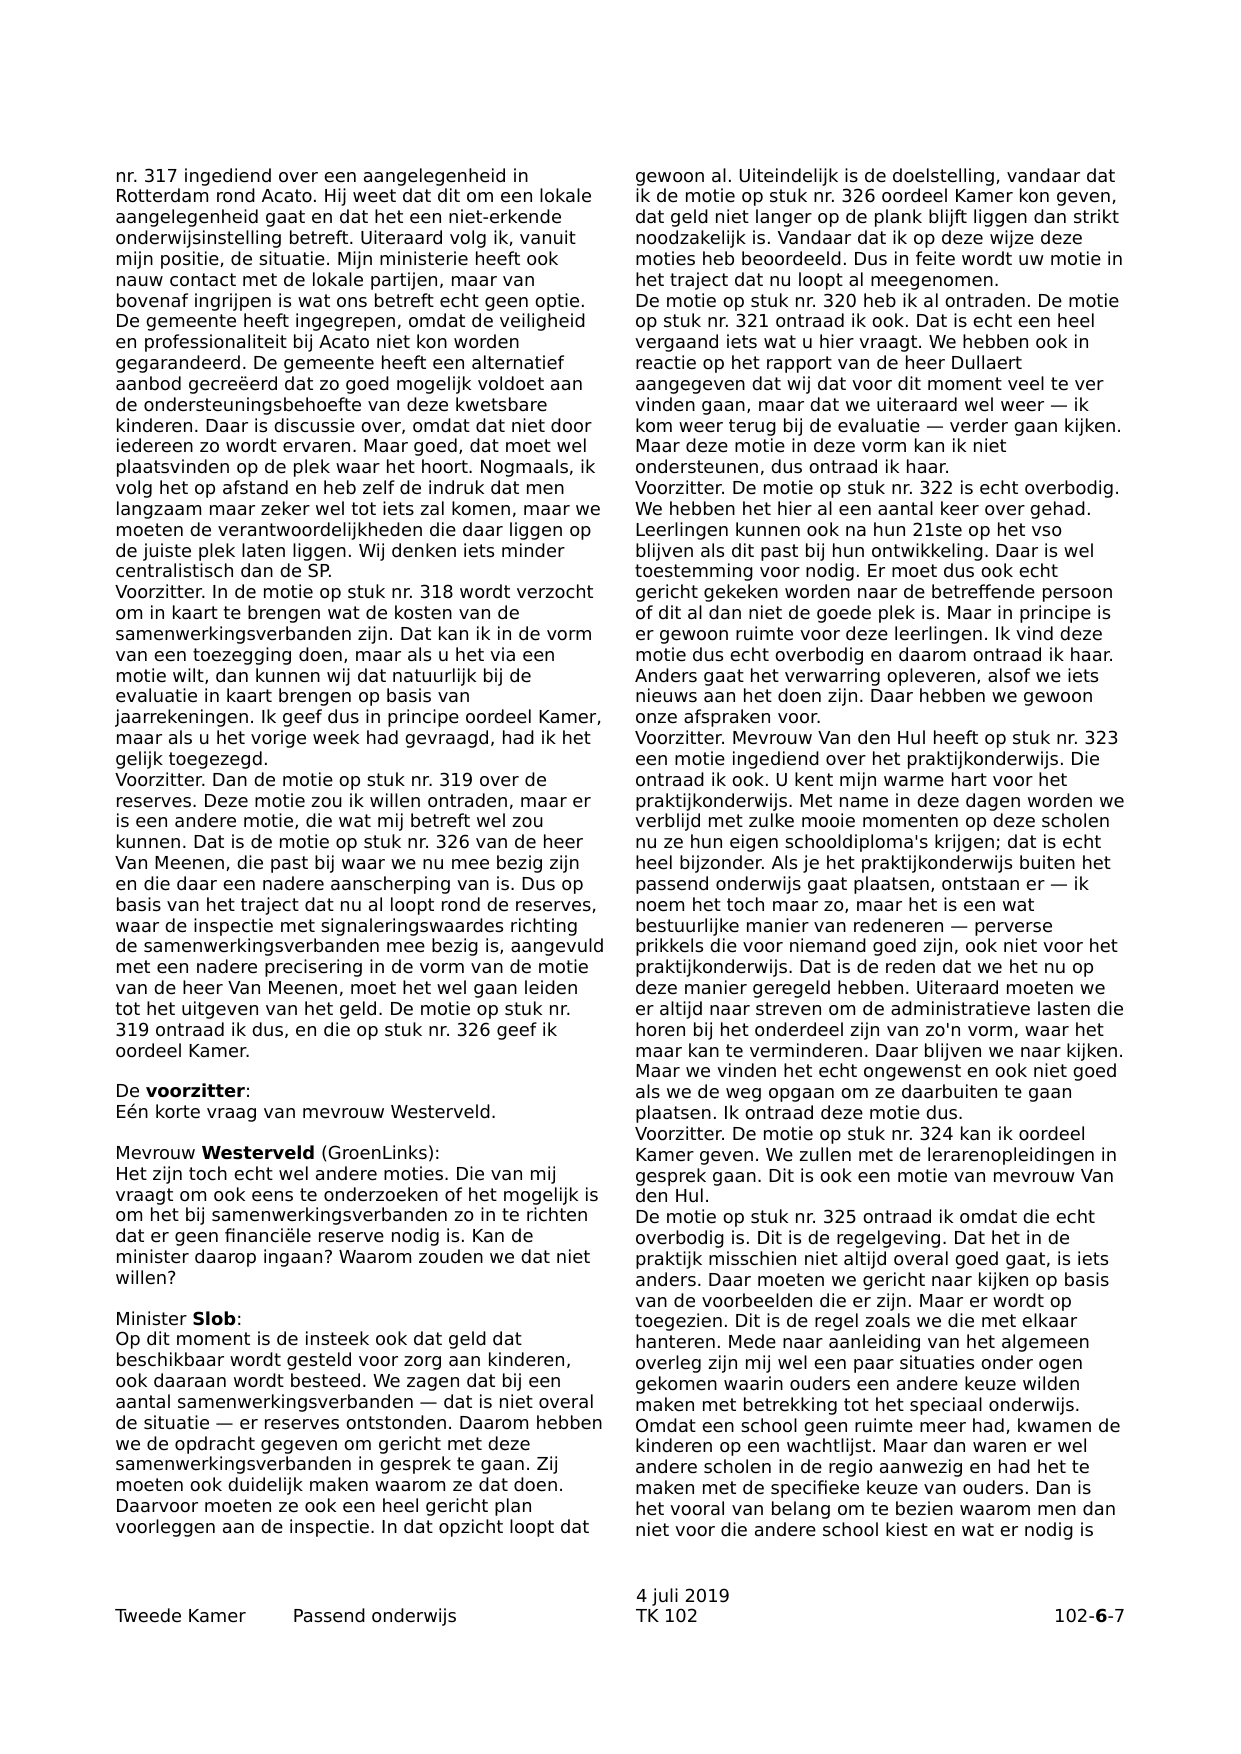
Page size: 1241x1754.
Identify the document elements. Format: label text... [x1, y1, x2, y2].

text De voorzitter: [115, 1081, 605, 1102]
text Het zijn toch echt wel andere moties. Die van mij vraagt om ook eens te onderzoeken of het mogelijk is om het bij samenwerkingsverbanden zo in te richten dat er geen financiële reserve nodig is. Kan de minister daarop ingaan? Waarom zouden we dat niet willen? [115, 1163, 605, 1288]
text Minister Slob: [115, 1308, 605, 1329]
text Op dit moment is de insteek ook dat geld dat beschikbaar wordt gesteld voor zorg aan kinderen, ook daaraan wordt besteed. We zagen dat bij een aantal samenwerkingsverbanden — dat is niet overal de situatie — er reserves ontstonden. Daarom hebben we de opdracht gegeven om gericht met deze samenwerkingsverbanden in gesprek te gaan. Zij moeten ook duidelijk maken waarom ze dat doen. Daarvoor moeten ze ook een heel gericht plan voorleggen aan de inspectie. In dat opzicht loopt dat [115, 1329, 605, 1537]
text De motie op stuk nr. 320 heb ik al ontraden. De motie op stuk nr. 321 ontraad ik ook. Dat is echt een heel vergaand iets wat u hier vraagt. We hebben ook in reactie op het rapport van de heer Dullaert aangegeven dat wij dat voor dit moment veel te ver vinden gaan, maar dat we uiteraard wel weer — ik kom weer terug bij de evaluatie — verder gaan kijken. Maar deze motie in deze vorm kan ik niet ondersteunen, dus ontraad ik haar. [635, 290, 1125, 478]
text Voorzitter. Dan de motie op stuk nr. 319 over de reserves. Deze motie zou ik willen ontraden, maar er is een andere motie, die wat mij betreft wel zou kunnen. Dat is de motie op stuk nr. 326 van de heer Van Meenen, die past bij waar we nu mee bezig zijn en die daar een nadere aanscherping van is. Dus op basis van het traject dat nu al loopt rond de reserves, waar de inspectie met signaleringswaardes richting de samenwerkingsverbanden mee bezig is, aangevuld met een nadere precisering in de vorm van de motie van de heer Van Meenen, moet het wel gaan leiden tot het uitgeven van het geld. De motie op stuk nr. 319 ontraad ik dus, en die op stuk nr. 326 geef ik oordeel Kamer. [115, 769, 605, 1061]
text Eén korte vraag van mevrouw Westerveld. [115, 1102, 605, 1123]
text Voorzitter. De motie op stuk nr. 324 kan ik oordeel Kamer geven. We zullen met de lerarenopleidingen in gesprek gaan. Dit is ook een motie van mevrouw Van den Hul. [635, 1124, 1125, 1207]
text nr. 317 ingediend over een aangelegenheid in Rotterdam rond Acato. Hij weet dat dit om een lokale aangelegenheid gaat en dat het een niet-erkende onderwijsinstelling betreft. Uiteraard volg ik, vanuit mijn positie, de situatie. Mijn ministerie heeft ook nauw contact met de lokale partijen, maar van bovenaf ingrijpen is wat ons betreft echt geen optie. De gemeente heeft ingegrepen, omdat de veiligheid en professionaliteit bij Acato niet kon worden gegarandeerd. De gemeente heeft een alternatief aanbod gecreëerd dat zo goed mogelijk voldoet aan de ondersteuningsbehoefte van deze kwetsbare kinderen. Daar is discussie over, omdat dat niet door iedereen zo wordt ervaren. Maar goed, dat moet wel plaatsvinden op de plek waar het hoort. Nogmaals, ik volg het op afstand en heb zelf de indruk dat men langzaam maar zeker wel tot iets zal komen, maar we moeten de verantwoordelijkheden die daar liggen op de juiste plek laten liggen. Wij denken iets minder centralistisch dan de SP. [115, 165, 605, 582]
text De motie op stuk nr. 325 ontraad ik omdat die echt overbodig is. Dit is de regelgeving. Dat het in de praktijk misschien niet altijd overal goed gaat, is iets anders. Daar moeten we gericht naar kijken op basis van de voorbeelden die er zijn. Maar er wordt op toegezien. Dit is de regel zoals we die met elkaar hanteren. Mede naar aanleiding van het algemeen overleg zijn mij wel een paar situaties onder ogen gekomen waarin ouders een andere keuze wilden maken met betrekking tot het speciaal onderwijs. Omdat een school geen ruimte meer had, kwamen de kinderen op een wachtlijst. Maar dan waren er wel andere scholen in de regio aanwezig en had het te maken met de specifieke keuze van ouders. Dan is het vooral van belang om te bezien waarom men dan niet voor die andere school kiest en wat er nodig is [635, 1207, 1125, 1540]
text Voorzitter. De motie op stuk nr. 322 is echt overbodig. We hebben het hier al een aantal keer over gehad. Leerlingen kunnen ook na hun 21ste op het vso blijven als dit past bij hun ontwikkeling. Daar is wel toestemming voor nodig. Er moet dus ook echt gericht gekeken worden naar de betreffende persoon of dit al dan niet de goede plek is. Maar in principe is er gewoon ruimte voor deze leerlingen. Ik vind deze motie dus echt overbodig en daarom ontraad ik haar. Anders gaat het verwarring opleveren, alsof we iets nieuws aan het doen zijn. Daar hebben we gewoon onze afspraken voor. [635, 478, 1125, 728]
text gewoon al. Uiteindelijk is de doelstelling, vandaar dat ik de motie op stuk nr. 326 oordeel Kamer kon geven, dat geld niet langer op de plank blijft liggen dan strikt noodzakelijk is. Vandaar dat ik op deze wijze deze moties heb beoordeeld. Dus in feite wordt uw motie in het traject dat nu loopt al meegenomen. [635, 165, 1125, 290]
text Voorzitter. Mevrouw Van den Hul heeft op stuk nr. 323 een motie ingediend over het praktijkonderwijs. Die ontraad ik ook. U kent mijn warme hart voor het praktijkonderwijs. Met name in deze dagen worden we verblijd met zulke mooie momenten op deze scholen nu ze hun eigen schooldiploma's krijgen; dat is echt heel bijzonder. Als je het praktijkonderwijs buiten het passend onderwijs gaat plaatsen, ontstaan er — ik noem het toch maar zo, maar het is een wat bestuurlijke manier van redeneren — perverse prikkels die voor niemand goed zijn, ook niet voor het praktijkonderwijs. Dat is de reden dat we het nu op deze manier geregeld hebben. Uiteraard moeten we er altijd naar streven om de administratieve lasten die horen bij het onderdeel zijn van zo'n vorm, waar het maar kan te verminderen. Daar blijven we naar kijken. Maar we vinden het echt ongewenst en ook niet goed als we de weg opgaan om ze daarbuiten te gaan plaatsen. Ik ontraad deze motie dus. [635, 728, 1125, 1124]
text Voorzitter. In de motie op stuk nr. 318 wordt verzocht om in kaart te brengen wat de kosten van de samenwerkingsverbanden zijn. Dat kan ik in de vorm van een toezegging doen, maar als u het via een motie wilt, dan kunnen wij dat natuurlijk bij de evaluatie in kaart brengen op basis van jaarrekeningen. Ik geef dus in principe oordeel Kamer, maar als u het vorige week had gevraagd, had ik het gelijk toegezegd. [115, 582, 605, 769]
text Mevrouw Westerveld (GroenLinks): [115, 1143, 605, 1163]
